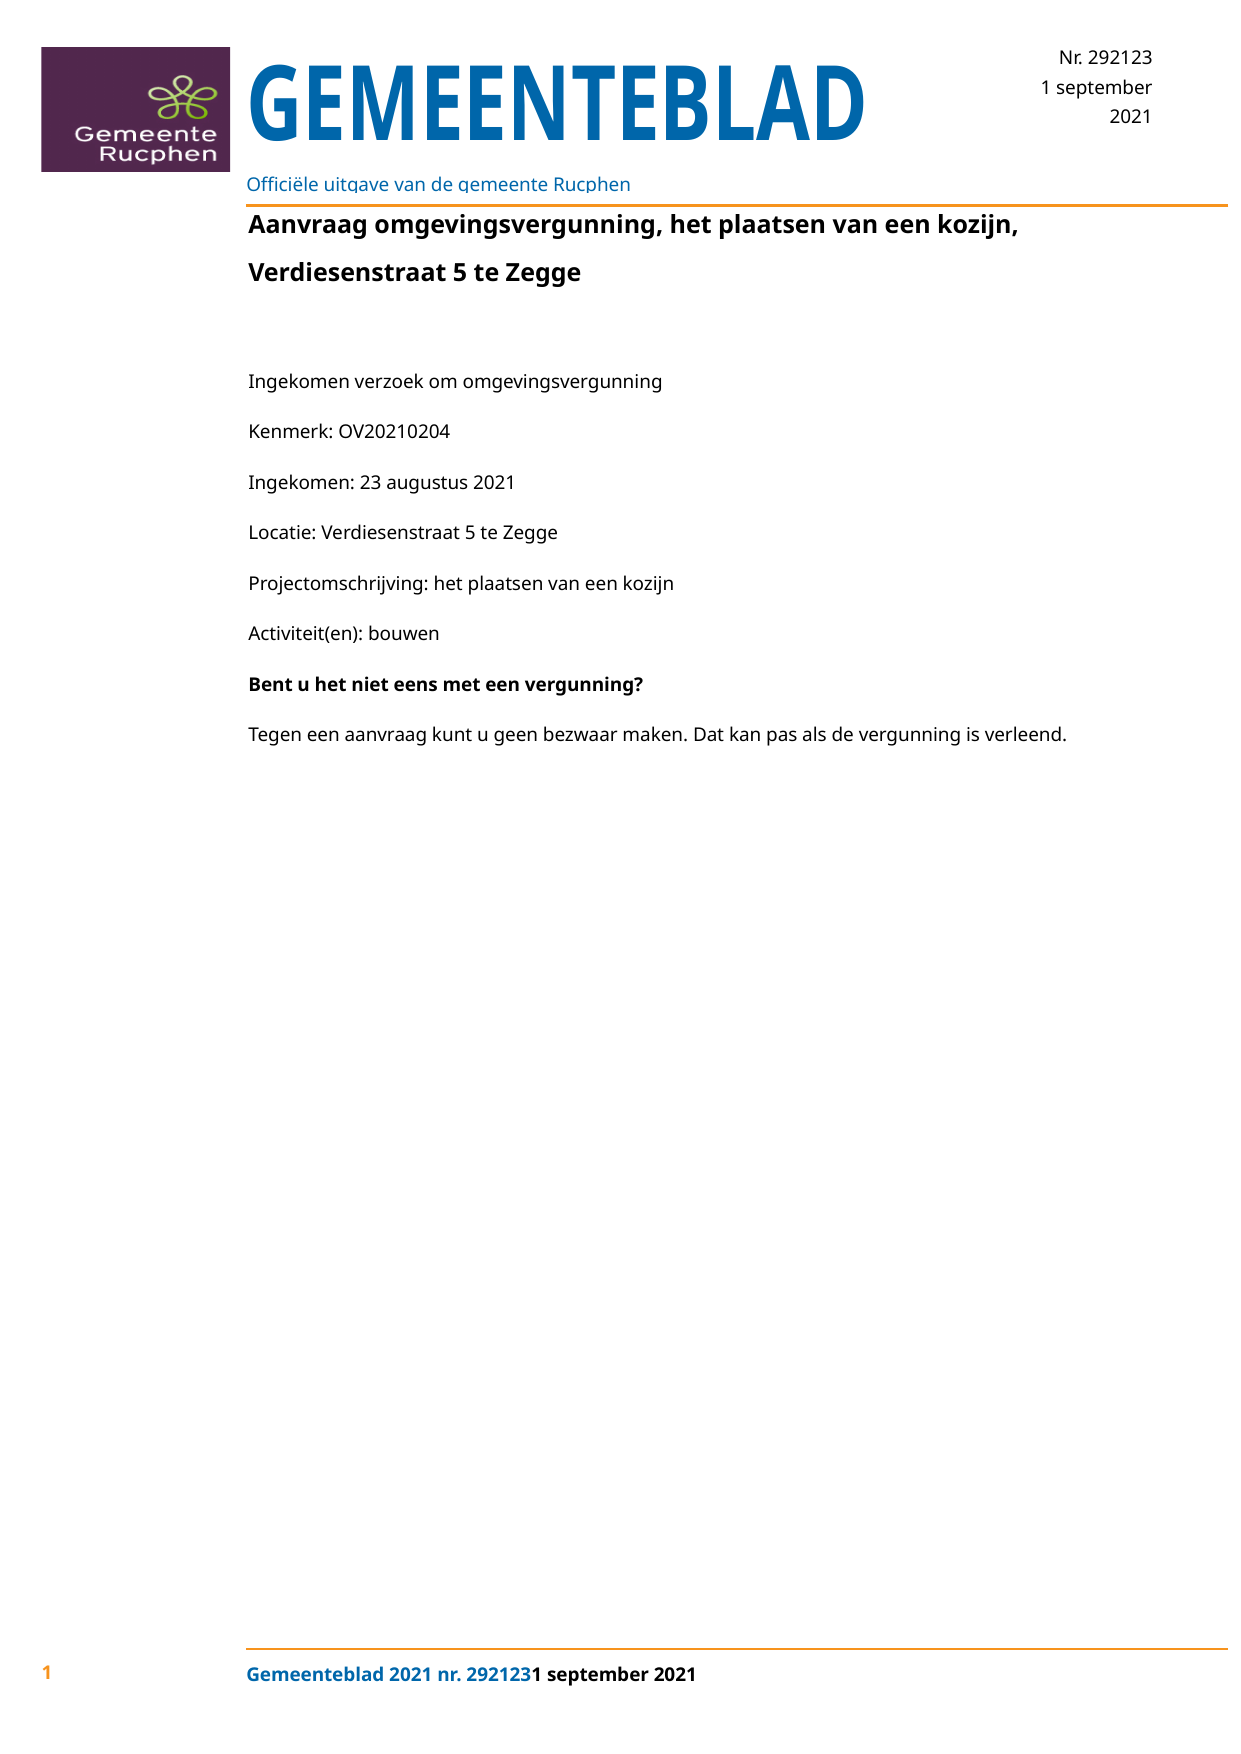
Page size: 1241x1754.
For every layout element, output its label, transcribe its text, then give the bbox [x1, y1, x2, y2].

text Kenmerk: OV20210204 [248, 419, 1152, 444]
text Projectomschrijving: het plaatsen van een kozijn [248, 570, 1152, 596]
text Bent u het niet eens met een vergunning? [248, 671, 1152, 697]
text Aanvraag omgevingsvergunning, het plaatsen van een kozijn, Verdiesenstraat 5 te Zegge [248, 207, 1152, 288]
text Tegen een aanvraag kunt u geen bezwaar maken. Dat kan pas als de vergunning is verleend. [248, 721, 1152, 747]
text Locatie: Verdiesenstraat 5 te Zegge [248, 519, 1152, 545]
picture [41, 47, 231, 172]
text Ingekomen verzoek om omgevingsvergunning [248, 368, 1152, 394]
text Activiteit(en): bouwen [248, 620, 1152, 646]
text Ingekomen: 23 augustus 2021 [248, 469, 1152, 495]
